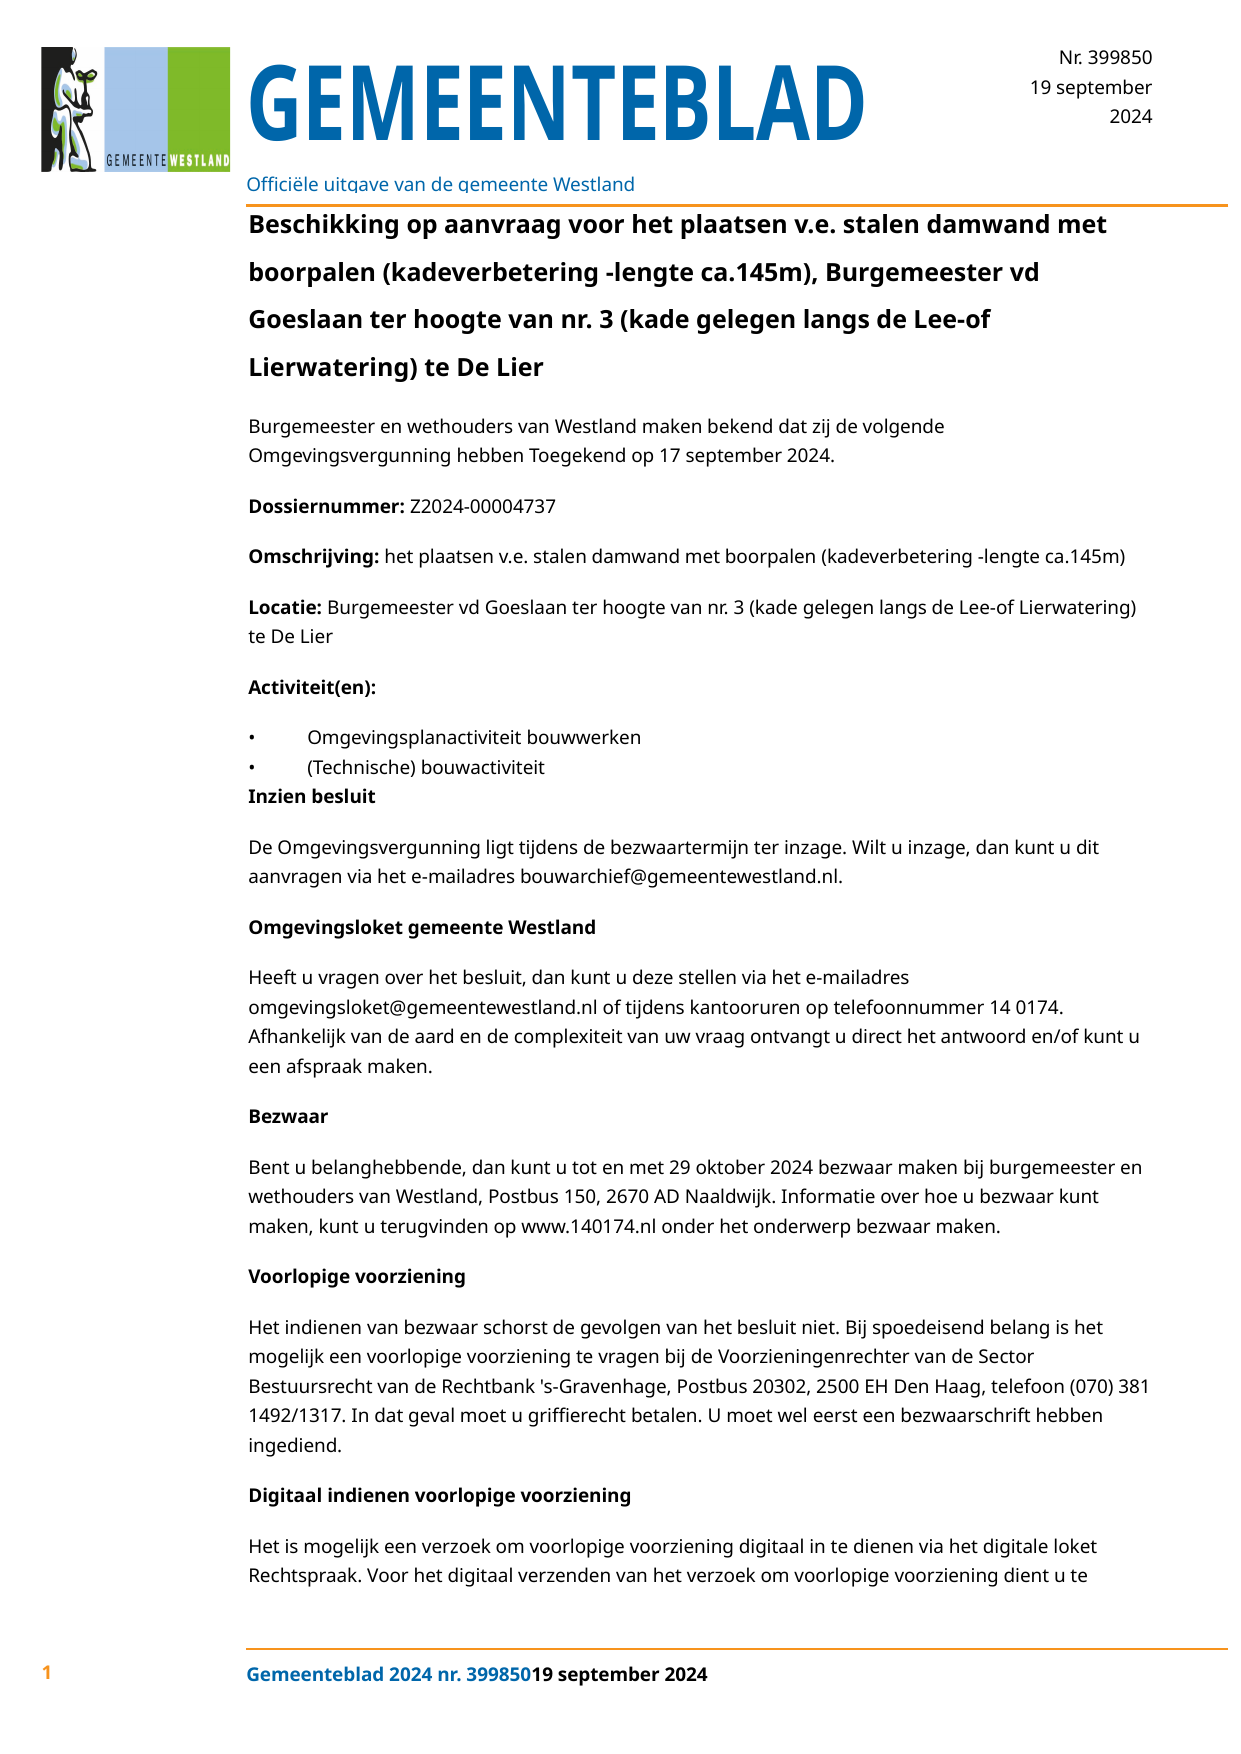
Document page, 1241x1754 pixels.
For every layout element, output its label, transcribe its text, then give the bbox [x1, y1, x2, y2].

text Bezwaar [248, 1103, 1152, 1129]
text Locatie: Burgemeester vd Goeslaan ter hoogte van nr. 3 (kade gelegen langs de Lee-of Lierwatering) te De Lier [248, 594, 1152, 649]
text Het is mogelijk een verzoek om voorlopige voorziening digitaal in te dienen via het digitale loket Rechtspraak. Voor het digitaal verzenden van het verzoek om voorlopige voorziening dient u te [248, 1533, 1152, 1588]
list (Technische) bouwactiviteit [248, 754, 1152, 780]
text Bent u belanghebbende, dan kunt u tot en met 29 oktober 2024 bezwaar maken bij burgemeester en wethouders van Westland, Postbus 150, 2670 AD Naaldwijk. Informatie over hoe u bezwaar kunt maken, kunt u terugvinden op www.140174.nl onder het onderwerp bezwaar maken. [248, 1154, 1152, 1239]
text Burgemeester en wethouders van Westland maken bekend dat zij de volgende Omgevingsvergunning hebben Toegekend op 17 september 2024. [248, 413, 1152, 468]
text Heeft u vragen over het besluit, dan kunt u deze stellen via het e-mailadres omgevingsloket@gemeentewestland.nl of tijdens kantooruren op telefoonnummer 14 0174. Afhankelijk van de aard en de complexiteit van uw vraag ontvangt u direct het antwoord en/of kunt u een afspraak maken. [248, 964, 1152, 1079]
text Omschrijving: het plaatsen v.e. stalen damwand met boorpalen (kadeverbetering -lengte ca.145m) [248, 543, 1152, 569]
text Voorlopige voorziening [248, 1263, 1152, 1289]
list Omgevingsplanactiviteit bouwwerken [248, 724, 1152, 750]
text Omgevingsloket gemeente Westland [248, 914, 1152, 940]
text Dossiernummer: Z2024-00004737 [248, 493, 1152, 519]
text Beschikking op aanvraag voor het plaatsen v.e. stalen damwand met boorpalen (kadeverbetering -lengte ca.145m), Burgemeester vd Goeslaan ter hoogte van nr. 3 (kade gelegen langs de Lee-of Lierwatering) te De Lier [248, 207, 1152, 384]
text Digitaal indienen voorlopige voorziening [248, 1483, 1152, 1508]
text Activiteit(en): [248, 674, 1152, 700]
text De Omgevingsvergunning ligt tijdens de bezwaartermijn ter inzage. Wilt u inzage, dan kunt u dit aanvragen via het e-mailadres bouwarchief@gemeentewestland.nl. [248, 834, 1152, 889]
text Het indienen van bezwaar schorst de gevolgen van het besluit niet. Bij spoedeisend belang is het mogelijk een voorlopige voorziening te vragen bij de Voorzieningenrechter van de Sector Bestuursrecht van de Rechtbank 's-Gravenhage, Postbus 20302, 2500 EH Den Haag, telefoon (070) 381 1492/1317. In dat geval moet u griffierecht betalen. U moet wel eerst een bezwaarschrift hebben ingediend. [248, 1314, 1152, 1458]
picture [41, 47, 231, 172]
text Inzien besluit [248, 783, 1152, 809]
